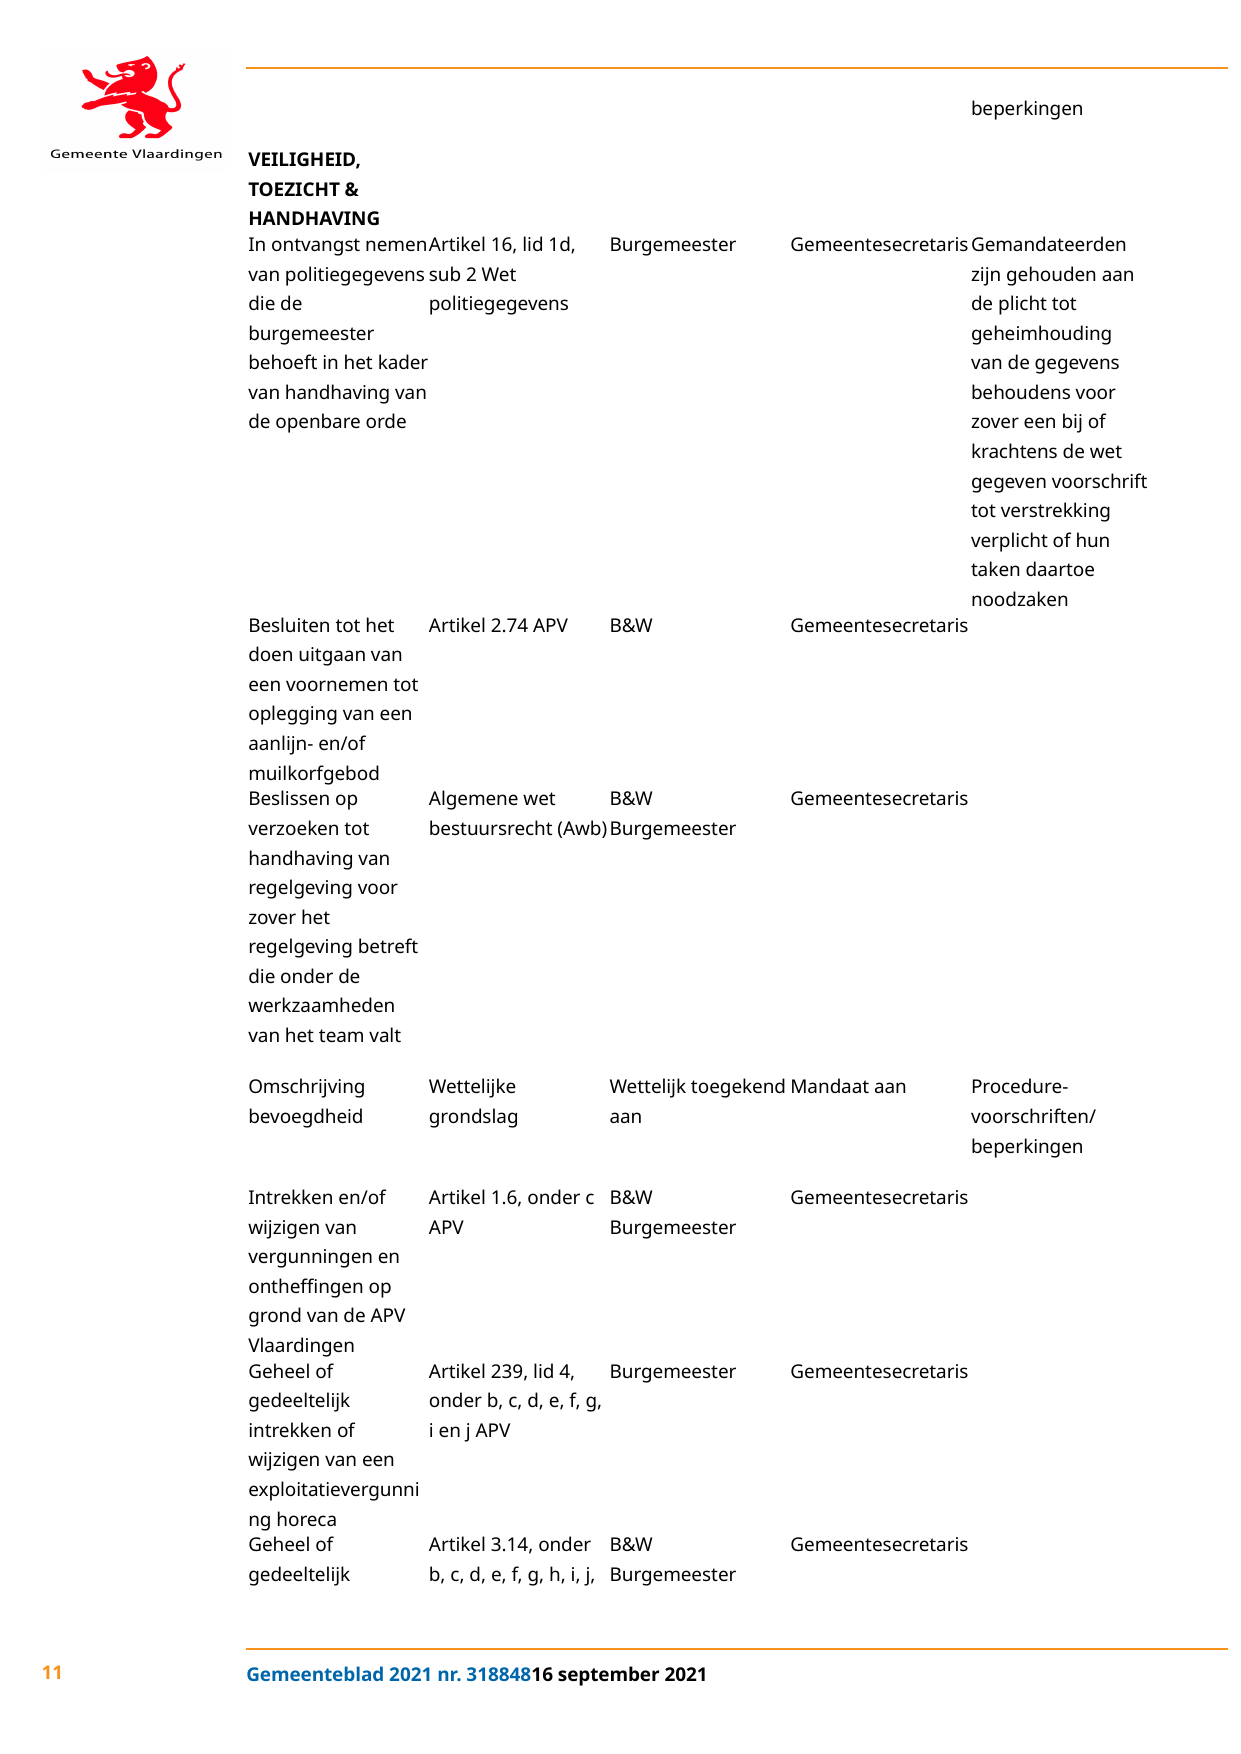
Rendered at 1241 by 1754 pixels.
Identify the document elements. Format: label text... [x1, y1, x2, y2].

table_cell Geheel of gedeeltelijk [248, 1532, 429, 1587]
table_cell [971, 1159, 1152, 1184]
table_cell Beslissen op verzoeken tot handhaving van regelgeving voor zover het regelgeving betreft die onder de werkzaamheden van het team valt [248, 786, 429, 1048]
table_cell [971, 786, 1152, 1048]
table_cell [971, 1358, 1152, 1532]
table_cell Algemene wet bestuursrecht (Awb) [429, 786, 609, 1048]
table_cell VEILIGHEID, TOEZICHT & HANDHAVING [248, 146, 429, 231]
table_cell B&W Burgemeester [609, 786, 790, 1048]
table_cell Burgemeester [609, 1358, 790, 1532]
table_header [429, 95, 609, 121]
table_cell B&W Burgemeester [609, 1184, 790, 1358]
table_cell Besluiten tot het doen uitgaan van een voornemen tot oplegging van een aanlijn- en/of muilkorfgebod [248, 612, 429, 786]
table_cell [429, 1048, 609, 1074]
table_cell Omschrijving bevoegdheid [248, 1074, 429, 1158]
table_header beperkingen [971, 95, 1152, 121]
table_cell [248, 121, 429, 146]
table_cell Gemandateerden zijn gehouden aan de plicht tot geheimhouding van de gegevens behoudens voor zover een bij of krachtens de wet gegeven voorschrift tot verstrekking verplicht of hun taken daartoe noodzaken [971, 231, 1152, 612]
table_cell Wettelijke grondslag [429, 1074, 609, 1158]
table_cell [790, 146, 971, 231]
table_cell [248, 1159, 429, 1184]
table_cell [790, 121, 971, 146]
table_cell [971, 121, 1152, 146]
table_cell [609, 1048, 790, 1074]
table_cell [971, 1184, 1152, 1358]
table_cell [971, 146, 1152, 231]
table_cell Gemeentesecretaris [790, 231, 971, 612]
table_cell Mandaat aan [790, 1074, 971, 1158]
table_cell Wettelijk toegekend aan [609, 1074, 790, 1158]
table_cell [971, 612, 1152, 786]
table_cell Gemeentesecretaris [790, 1184, 971, 1358]
table_cell [609, 146, 790, 231]
table_cell [429, 146, 609, 231]
table_cell Artikel 3.14, onder b, c, d, e, f, g, h, i, j, [429, 1532, 609, 1587]
table_cell Burgemeester [609, 231, 790, 612]
table_cell [609, 121, 790, 146]
table_cell [971, 1048, 1152, 1074]
table_header [790, 95, 971, 121]
table_cell Intrekken en/of wijzigen van vergunningen en ontheffingen op grond van de APV Vlaardingen [248, 1184, 429, 1358]
table_cell Geheel of gedeeltelijk intrekken of wijzigen van een exploitatievergunning horeca [248, 1358, 429, 1532]
table_cell [790, 1048, 971, 1074]
picture [41, 47, 231, 172]
table_cell [609, 1159, 790, 1184]
table_header [248, 95, 429, 121]
table_cell Artikel 2.74 APV [429, 612, 609, 786]
table_cell Artikel 1.6, onder c APV [429, 1184, 609, 1358]
table_cell Artikel 16, lid 1d, sub 2 Wet politiegegevens [429, 231, 609, 612]
table_cell [971, 1532, 1152, 1587]
table_cell Gemeentesecretaris [790, 1358, 971, 1532]
table_cell [790, 1159, 971, 1184]
table_cell In ontvangst nemen van politiegegevens die de burgemeester behoeft in het kader van handhaving van de openbare orde [248, 231, 429, 612]
table_cell Artikel 239, lid 4, onder b, c, d, e, f, g, i en j APV [429, 1358, 609, 1532]
table_cell [429, 1159, 609, 1184]
table_cell Gemeentesecretaris [790, 612, 971, 786]
table_cell Gemeentesecretaris [790, 1532, 971, 1587]
table_cell Gemeentesecretaris [790, 786, 971, 1048]
table_cell Procedure-voorschriften/beperkingen [971, 1074, 1152, 1158]
table_cell B&W Burgemeester [609, 1532, 790, 1587]
table_cell [248, 1048, 429, 1074]
table_cell [429, 121, 609, 146]
table_header [609, 95, 790, 121]
table_cell B&W [609, 612, 790, 786]
